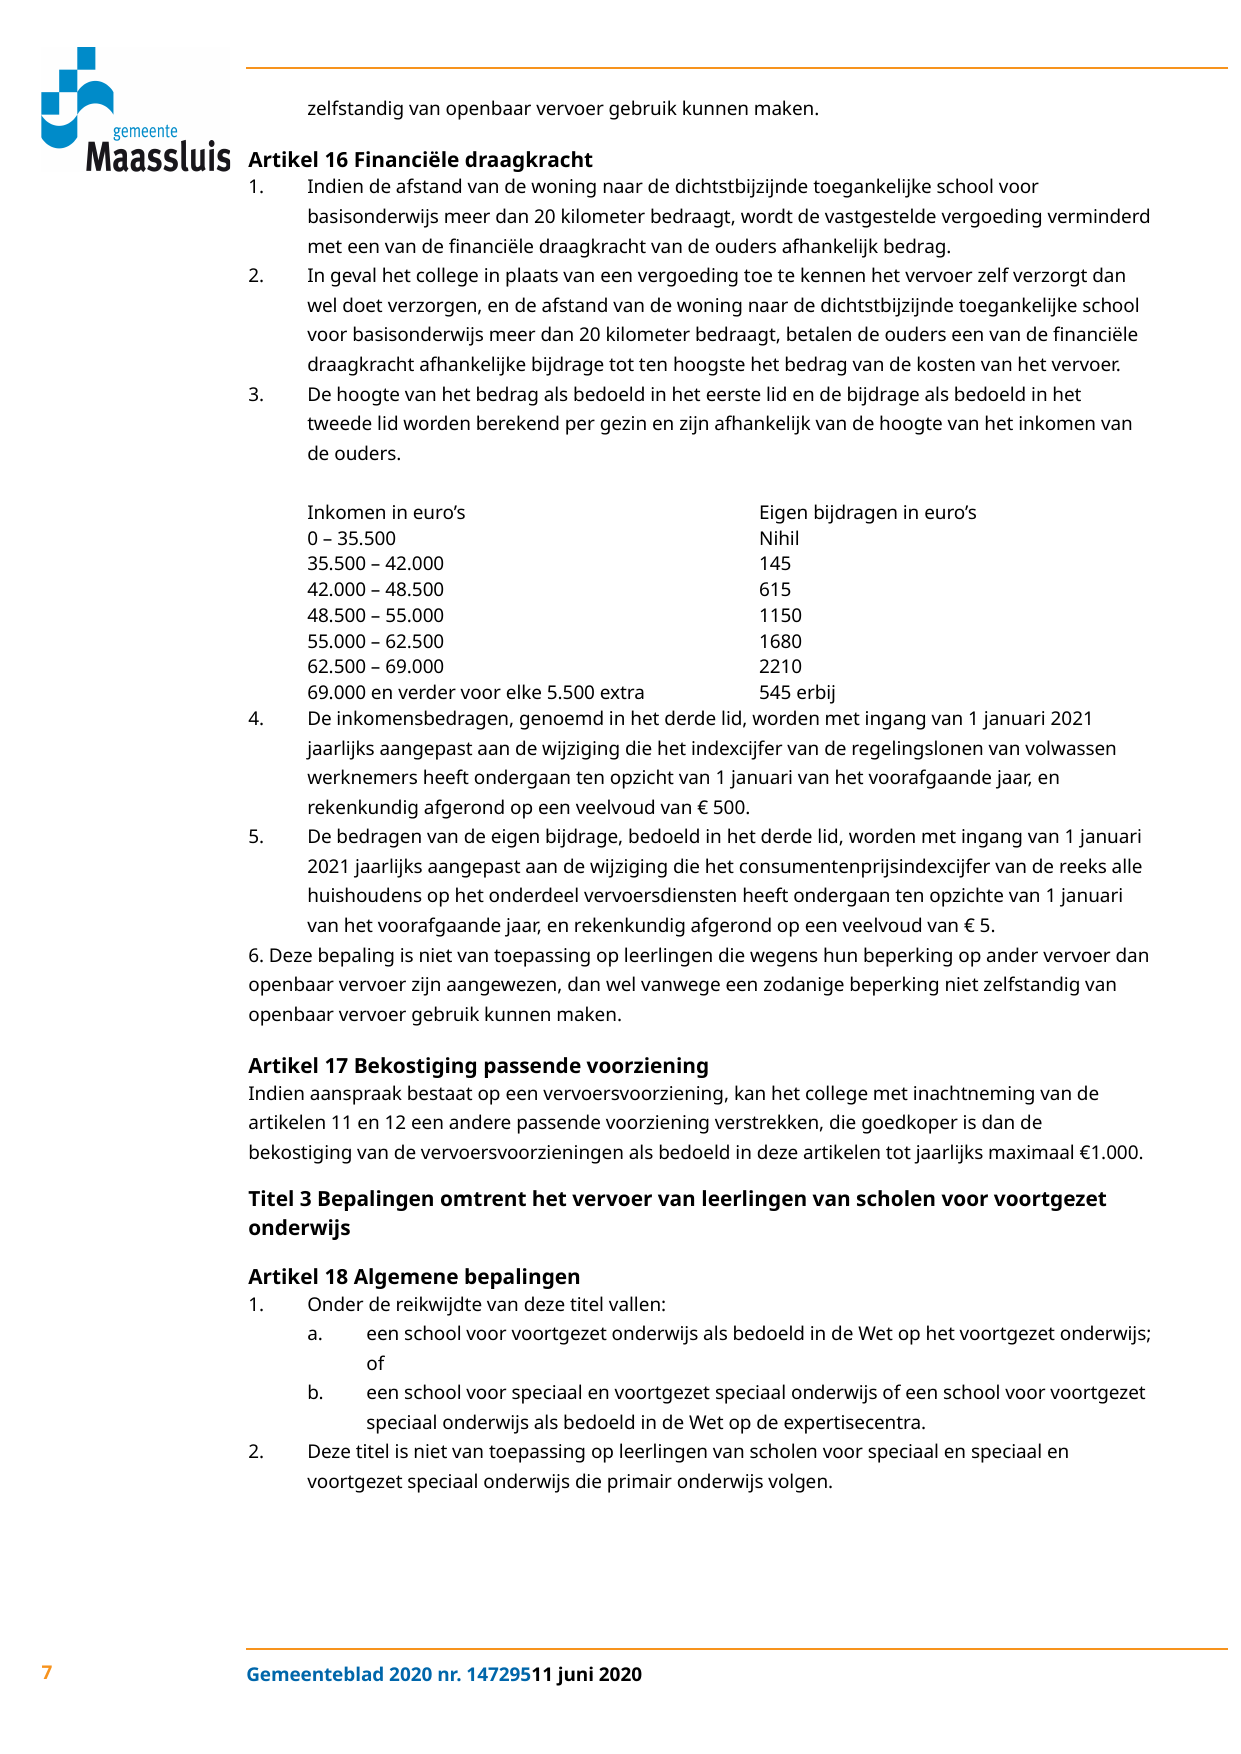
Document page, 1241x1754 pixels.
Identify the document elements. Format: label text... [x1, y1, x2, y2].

table_cell 69.000 en verder voor elke 5.500 extra [307, 679, 759, 705]
table_cell Nihil [759, 525, 1211, 551]
table_cell 55.000 – 62.500 [307, 628, 759, 653]
table_cell 48.500 – 55.000 [307, 602, 759, 628]
text Indien aanspraak bestaat op een vervoersvoorziening, kan het college met inachtneming van de artikelen 11 en 12 een andere passende voorziening verstrekken, die goedkoper is dan de bekostiging van de vervoersvoorzieningen als bedoeld in deze artikelen tot jaarlijks maximaal €1.000. [248, 1080, 1152, 1165]
table_cell 545 erbij [759, 679, 1211, 705]
list zelfstandig van openbaar vervoer gebruik kunnen maken. [248, 95, 1152, 121]
text Artikel 16 Financiële draagkracht [248, 145, 1152, 174]
picture [41, 47, 231, 172]
list Deze titel is niet van toepassing op leerlingen van scholen voor speciaal en speciaal en voortgezet speciaal onderwijs die primair onderwijs volgen. [248, 1439, 1152, 1494]
list De hoogte van het bedrag als bedoeld in het eerste lid en de bijdrage als bedoeld in het tweede lid worden berekend per gezin en zijn afhankelijk van de hoogte van het inkomen van de ouders. [248, 381, 1152, 466]
text Artikel 18 Algemene bepalingen [248, 1262, 1152, 1291]
text 6. Deze bepaling is niet van toepassing op leerlingen die wegens hun beperking op ander vervoer dan openbaar vervoer zijn aangewezen, dan wel vanwege een zodanige beperking niet zelfstandig van openbaar vervoer gebruik kunnen maken. [248, 942, 1152, 1027]
list De bedragen van de eigen bijdrage, bedoeld in het derde lid, worden met ingang van 1 januari 2021 jaarlijks aangepast aan de wijziging die het consumentenprijsindexcijfer van de reeks alle huishoudens op het onderdeel vervoersdiensten heeft ondergaan ten opzichte van 1 januari van het voorafgaande jaar, en rekenkundig afgerond op een veelvoud van € 5. [248, 823, 1152, 938]
table_cell 145 [759, 551, 1211, 576]
list een school voor speciaal en voortgezet speciaal onderwijs of een school voor voortgezet speciaal onderwijs als bedoeld in de Wet op de expertisecentra. [307, 1379, 1152, 1435]
table_header Inkomen in euro’s [307, 499, 759, 525]
table_cell 2210 [759, 654, 1211, 679]
table_cell 1680 [759, 628, 1211, 653]
text Titel 3 Bepalingen omtrent het vervoer van leerlingen van scholen voor voortgezet onderwijs [248, 1184, 1152, 1241]
table_cell 42.000 – 48.500 [307, 576, 759, 602]
table_cell 615 [759, 576, 1211, 602]
table_header Eigen bijdragen in euro’s [759, 499, 1211, 525]
table_cell 62.500 – 69.000 [307, 654, 759, 679]
list Onder de reikwijdte van deze titel vallen: [248, 1291, 1152, 1316]
picture [41, 47, 77, 92]
table_cell 0 – 35.500 [307, 525, 759, 551]
text Artikel 17 Bekostiging passende voorziening [248, 1051, 1152, 1080]
list De inkomensbedragen, genoemd in het derde lid, worden met ingang van 1 januari 2021 jaarlijks aangepast aan de wijziging die het indexcijfer van de regelingslonen van volwassen werknemers heeft ondergaan ten opzicht van 1 januari van het voorafgaande jaar, en rekenkundig afgerond op een veelvoud van € 500. [248, 705, 1152, 819]
list In geval het college in plaats van een vergoeding toe te kennen het vervoer zelf verzorgt dan wel doet verzorgen, en de afstand van de woning naar de dichtstbijzijnde toegankelijke school voor basisonderwijs meer dan 20 kilometer bedraagt, betalen de ouders een van de financiële draagkracht afhankelijke bijdrage tot ten hoogste het bedrag van de kosten van het vervoer. [248, 262, 1152, 377]
table_cell 1150 [759, 602, 1211, 628]
list Indien de afstand van de woning naar de dichtstbijzijnde toegankelijke school voor basisonderwijs meer dan 20 kilometer bedraagt, wordt de vastgestelde vergoeding verminderd met een van de financiële draagkracht van de ouders afhankelijk bedrag. [248, 174, 1152, 258]
list een school voor voortgezet onderwijs als bedoeld in de Wet op het voortgezet onderwijs; of [307, 1320, 1152, 1376]
table_cell 35.500 – 42.000 [307, 551, 759, 576]
